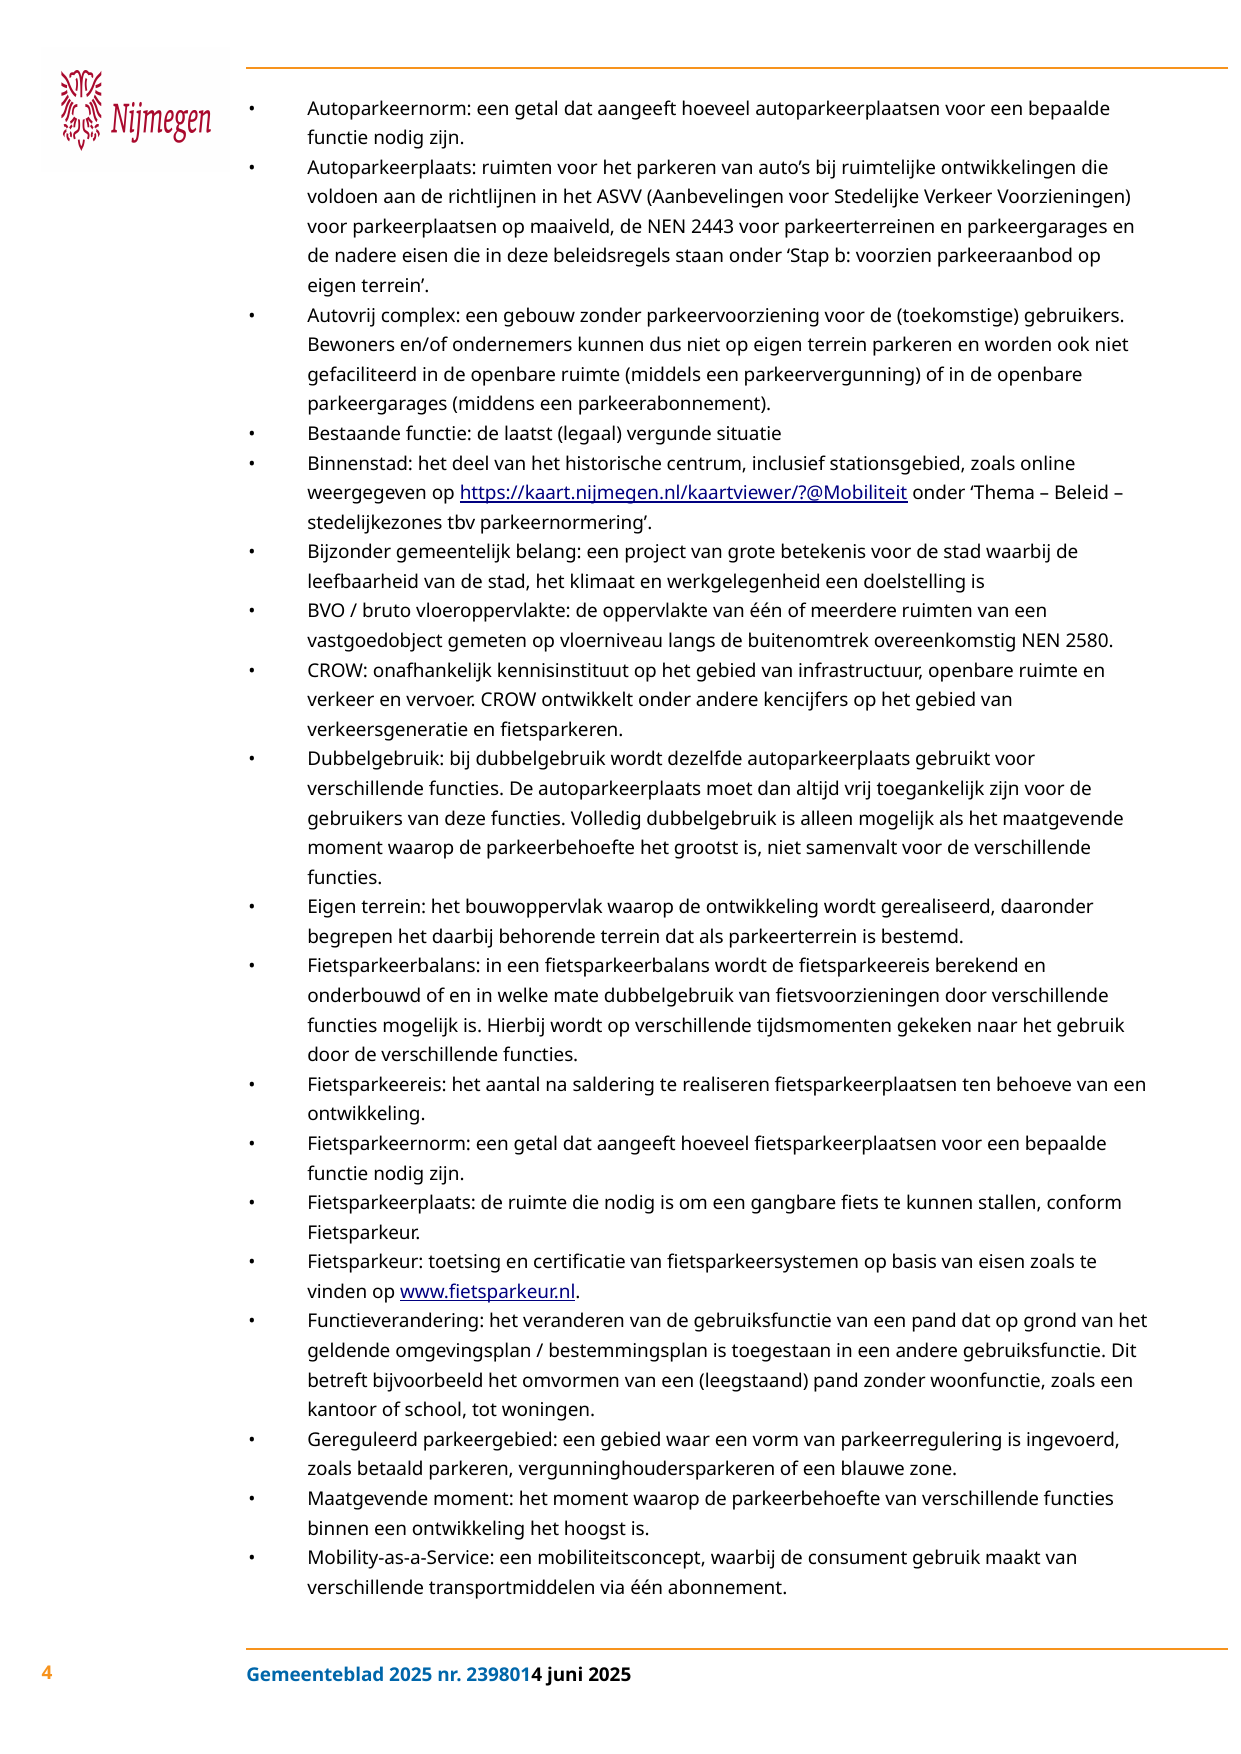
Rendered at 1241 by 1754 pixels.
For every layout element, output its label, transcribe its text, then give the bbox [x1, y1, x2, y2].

list Fietsparkeerbalans: in een fietsparkeerbalans wordt de fietsparkeereis berekend en onderbouwd of en in welke mate dubbelgebruik van fietsvoorzieningen door verschillende functies mogelijk is. Hierbij wordt op verschillende tijdsmomenten gekeken naar het gebruik door de verschillende functies. [248, 953, 1152, 1067]
picture [41, 47, 231, 172]
list CROW: onafhankelijk kennisinstituut op het gebied van infrastructuur, openbare ruimte en verkeer en vervoer. CROW ontwikkelt onder andere kencijfers op het gebied van verkeersgeneratie en fietsparkeren. [248, 657, 1152, 742]
list Fietsparkeereis: het aantal na saldering te realiseren fietsparkeerplaatsen ten behoeve van een ontwikkeling. [248, 1071, 1152, 1126]
list Bestaande functie: de laatst (legaal) vergunde situatie [248, 420, 1152, 446]
list Fietsparkeerplaats: de ruimte die nodig is om een gangbare fiets te kunnen stallen, conform Fietsparkeur. [248, 1189, 1152, 1245]
list Fietsparkeur: toetsing en certificatie van fietsparkeersystemen op basis van eisen zoals te vinden op www.fietsparkeur.nl. [248, 1248, 1152, 1304]
list Functieverandering: het veranderen van de gebruiksfunctie van een pand dat op grond van het geldende omgevingsplan / bestemmingsplan is toegestaan in een andere gebruiksfunctie. Dit betreft bijvoorbeeld het omvormen van een (leegstaand) pand zonder woonfunctie, zoals een kantoor of school, tot woningen. [248, 1308, 1152, 1422]
list Bijzonder gemeentelijk belang: een project van grote betekenis voor de stad waarbij de leefbaarheid van de stad, het klimaat en werkgelegenheid een doelstelling is [248, 538, 1152, 594]
list Eigen terrein: het bouwoppervlak waarop de ontwikkeling wordt gerealiseerd, daaronder begrepen het daarbij behorende terrein dat als parkeerterrein is bestemd. [248, 893, 1152, 949]
list Mobility-as-a-Service: een mobiliteitsconcept, waarbij de consument gebruik maakt van verschillende transportmiddelen via één abonnement. [248, 1544, 1152, 1600]
list Maatgevende moment: het moment waarop de parkeerbehoefte van verschillende functies binnen een ontwikkeling het hoogst is. [248, 1485, 1152, 1541]
list BVO / bruto vloeroppervlakte: de oppervlakte van één of meerdere ruimten van een vastgoedobject gemeten op vloerniveau langs de buitenomtrek overeenkomstig NEN 2580. [248, 598, 1152, 653]
list Autoparkeernorm: een getal dat aangeeft hoeveel autoparkeerplaatsen voor een bepaalde functie nodig zijn. [248, 95, 1152, 150]
list Autovrij complex: een gebouw zonder parkeervoorziening voor de (toekomstige) gebruikers. Bewoners en/of ondernemers kunnen dus niet op eigen terrein parkeren en worden ook niet gefaciliteerd in de openbare ruimte (middels een parkeervergunning) of in de openbare parkeergarages (middens een parkeerabonnement). [248, 302, 1152, 416]
list Dubbelgebruik: bij dubbelgebruik wordt dezelfde autoparkeerplaats gebruikt voor verschillende functies. De autoparkeerplaats moet dan altijd vrij toegankelijk zijn voor de gebruikers van deze functies. Volledig dubbelgebruik is alleen mogelijk als het maatgevende moment waarop de parkeerbehoefte het grootst is, niet samenvalt voor de verschillende functies. [248, 746, 1152, 890]
list Gereguleerd parkeergebied: een gebied waar een vorm van parkeerregulering is ingevoerd, zoals betaald parkeren, vergunninghoudersparkeren of een blauwe zone. [248, 1426, 1152, 1481]
list Binnenstad: het deel van het historische centrum, inclusief stationsgebied, zoals online weergegeven op https://kaart.nijmegen.nl/kaartviewer/?@Mobiliteit onder ‘Thema – Beleid – stedelijkezones tbv parkeernormering’. [248, 450, 1152, 535]
list Autoparkeerplaats: ruimten voor het parkeren van auto’s bij ruimtelijke ontwikkelingen die voldoen aan de richtlijnen in het ASVV (Aanbevelingen voor Stedelijke Verkeer Voorzieningen) voor parkeerplaatsen op maaiveld, de NEN 2443 voor parkeerterreinen en parkeergarages en de nadere eisen die in deze beleidsregels staan onder ‘Stap b: voorzien parkeeraanbod op eigen terrein’. [248, 154, 1152, 298]
list Fietsparkeernorm: een getal dat aangeeft hoeveel fietsparkeerplaatsen voor een bepaalde functie nodig zijn. [248, 1130, 1152, 1186]
